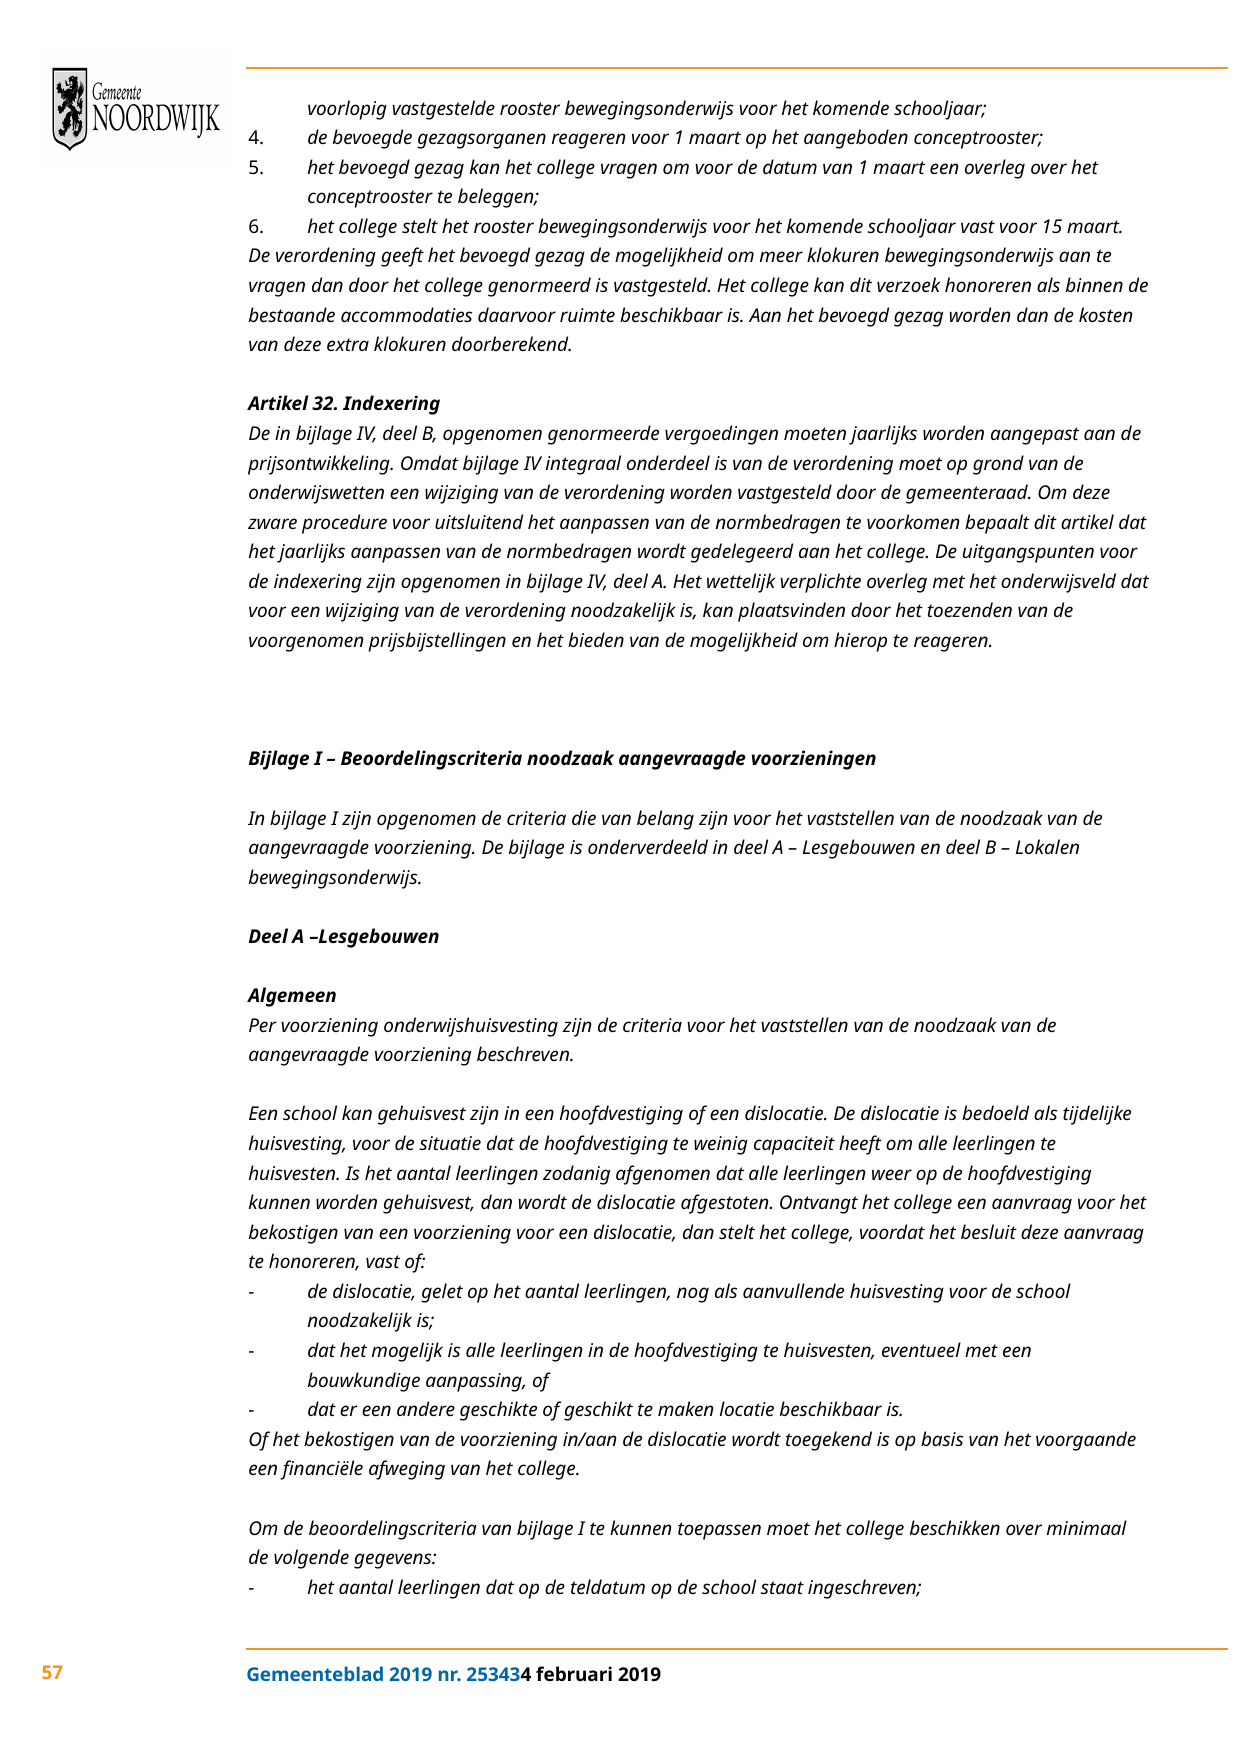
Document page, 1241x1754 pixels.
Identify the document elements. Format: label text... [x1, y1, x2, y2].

list dat het mogelijk is alle leerlingen in de hoofdvestiging te huisvesten, eventueel met een bouwkundige aanpassing, of [248, 1337, 1152, 1393]
text De in bijlage IV, deel B, opgenomen genormeerde vergoedingen moeten jaarlijks worden aangepast aan de prijsontwikkeling. Omdat bijlage IV integraal onderdeel is van de verordening moet op grond van de onderwijswetten een wijziging van de verordening worden vastgesteld door de gemeenteraad. Om deze zware procedure voor uitsluitend het aanpassen van de normbedragen te voorkomen bepaalt dit artikel dat het jaarlijks aanpassen van de normbedragen wordt gedelegeerd aan het college. De uitgangspunten voor de indexering zijn opgenomen in bijlage IV, deel A. Het wettelijk verplichte overleg met het onderwijsveld dat voor een wijziging van de verordening noodzakelijk is, kan plaatsvinden door het toezenden van de voorgenomen prijsbijstellingen en het bieden van de mogelijkheid om hierop te reageren. [248, 420, 1152, 653]
picture [41, 47, 231, 172]
text Bijlage I – Beoordelingscriteria noodzaak aangevraagde voorzieningen [248, 746, 1152, 771]
text Of het bekostigen van de voorziening in/aan de dislocatie wordt toegekend is op basis van het voorgaande een financiële afweging van het college. [248, 1426, 1152, 1481]
text De verordening geeft het bevoegd gezag de mogelijkheid om meer klokuren bewegingsonderwijs aan te vragen dan door het college genormeerd is vastgesteld. Het college kan dit verzoek honoreren als binnen de bestaande accommodaties daarvoor ruimte beschikbaar is. Aan het bevoegd gezag worden dan de kosten van deze extra klokuren doorberekend. [248, 243, 1152, 357]
text Om de beoordelingscriteria van bijlage I te kunnen toepassen moet het college beschikken over minimaal de volgende gegevens: [248, 1515, 1152, 1570]
text Een school kan gehuisvest zijn in een hoofdvestiging of een dislocatie. De dislocatie is bedoeld als tijdelijke huisvesting, voor de situatie dat de hoofdvestiging te weinig capaciteit heeft om alle leerlingen te huisvesten. Is het aantal leerlingen zodanig afgenomen dat alle leerlingen weer op de hoofdvestiging kunnen worden gehuisvest, dan wordt de dislocatie afgestoten. Ontvangt het college een aanvraag voor het bekostigen van een voorziening voor een dislocatie, dan stelt het college, voordat het besluit deze aanvraag te honoreren, vast of: [248, 1101, 1152, 1274]
list dat er een andere geschikte of geschikt te maken locatie beschikbaar is. [248, 1396, 1152, 1422]
list het bevoegd gezag kan het college vragen om voor de datum van 1 maart een overleg over het conceptrooster te beleggen; [248, 154, 1152, 209]
list voorlopig vastgestelde rooster bewegingsonderwijs voor het komende schooljaar; [248, 95, 1152, 121]
text In bijlage I zijn opgenomen de criteria die van belang zijn voor het vaststellen van de noodzaak van de aangevraagde voorziening. De bijlage is onderverdeeld in deel A – Lesgebouwen en deel B – Lokalen bewegingsonderwijs. [248, 805, 1152, 890]
text Artikel 32. Indexering [248, 391, 1152, 416]
list het college stelt het rooster bewegingsonderwijs voor het komende schooljaar vast voor 15 maart. [248, 213, 1152, 239]
text Deel A –Lesgebouwen [248, 923, 1152, 949]
text Algemeen [248, 982, 1152, 1008]
list de dislocatie, gelet op het aantal leerlingen, nog als aanvullende huisvesting voor de school noodzakelijk is; [248, 1278, 1152, 1333]
text Per voorziening onderwijshuisvesting zijn de criteria voor het vaststellen van de noodzaak van de aangevraagde voorziening beschreven. [248, 1012, 1152, 1067]
list de bevoegde gezagsorganen reageren voor 1 maart op het aangeboden conceptrooster; [248, 124, 1152, 150]
list het aantal leerlingen dat op de teldatum op de school staat ingeschreven; [248, 1574, 1152, 1600]
